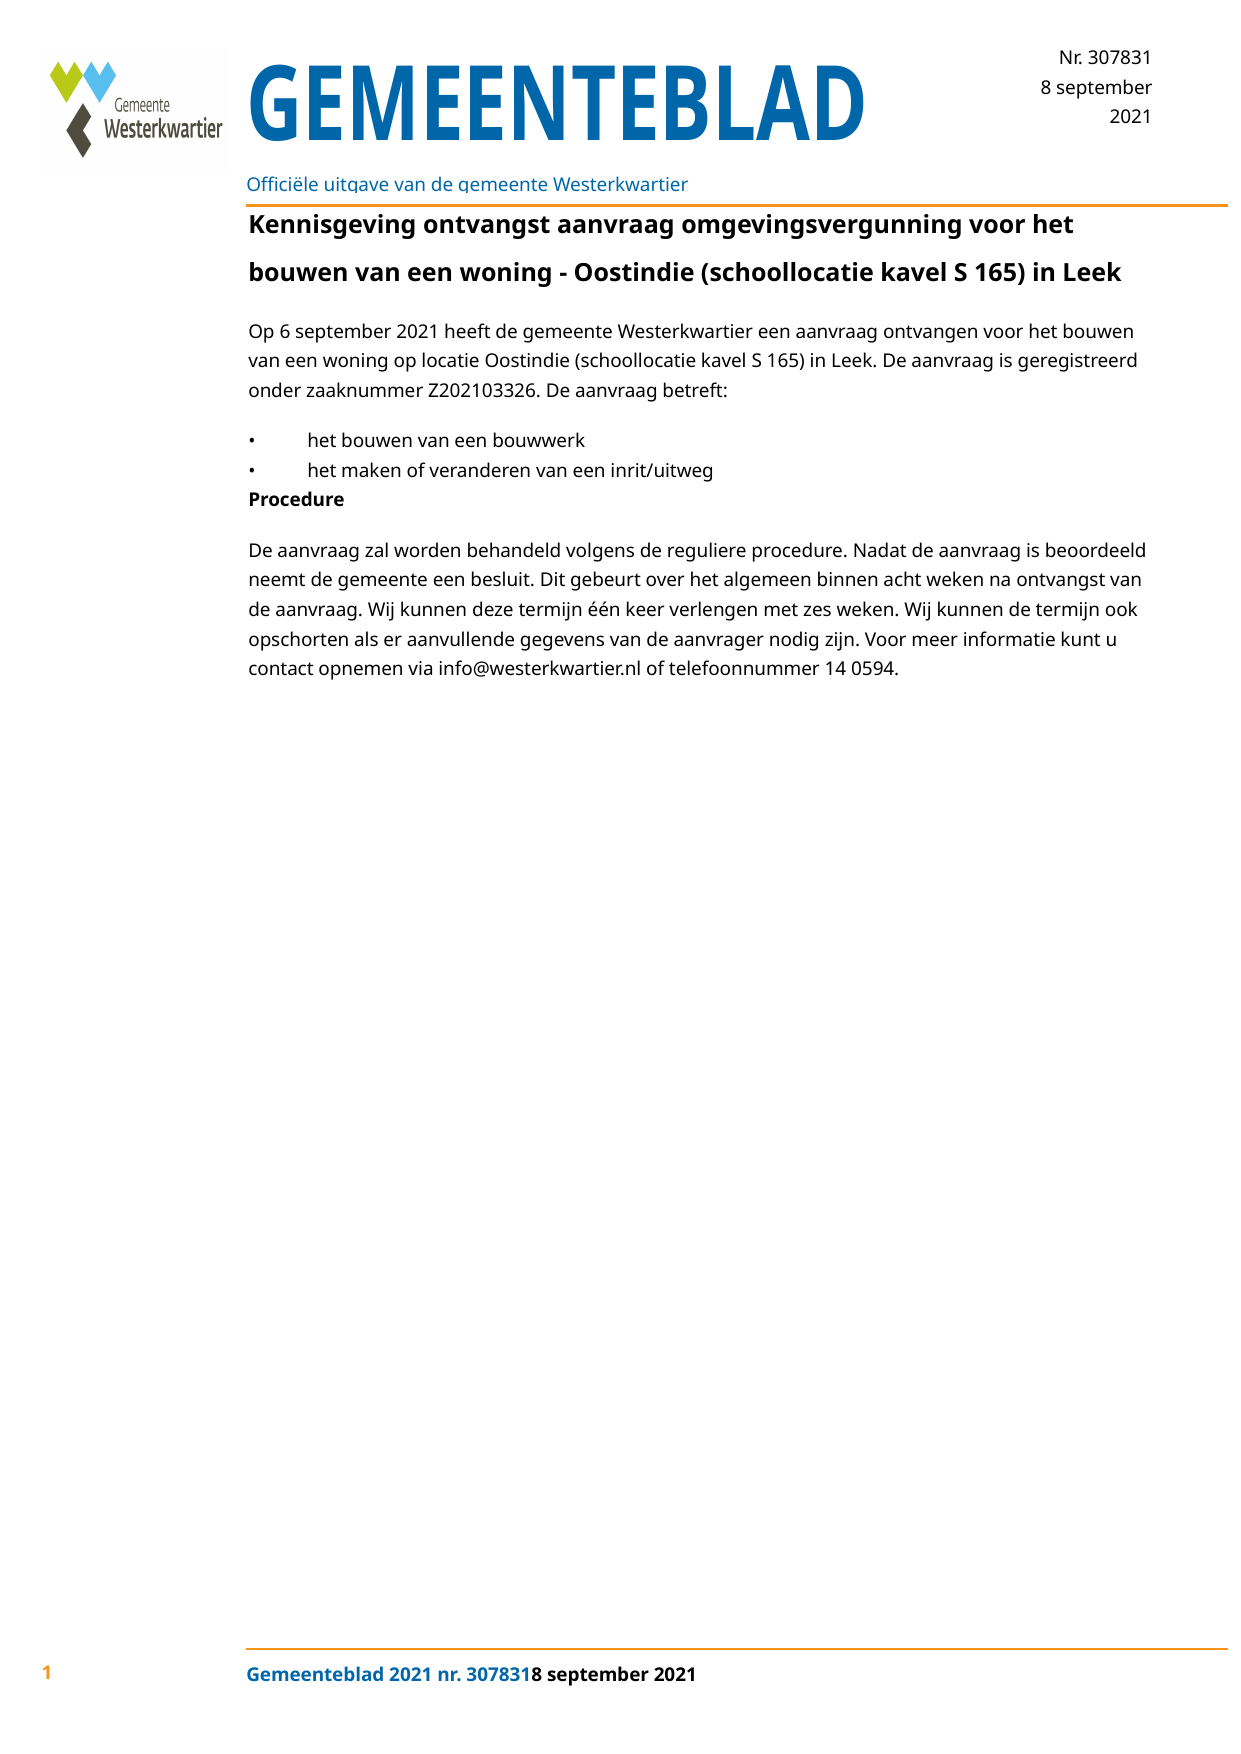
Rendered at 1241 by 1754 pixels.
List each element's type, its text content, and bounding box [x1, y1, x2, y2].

list het maken of veranderen van een inrit/uitweg [248, 457, 1152, 483]
text De aanvraag zal worden behandeld volgens de reguliere procedure. Nadat de aanvraag is beoordeeld neemt de gemeente een besluit. Dit gebeurt over het algemeen binnen acht weken na ontvangst van de aanvraag. Wij kunnen deze termijn één keer verlengen met zes weken. Wij kunnen de termijn ook opschorten als er aanvullende gegevens van de aanvrager nodig zijn. Voor meer informatie kunt u contact opnemen via info@westerkwartier.nl of telefoonnummer 14 0594. [248, 537, 1152, 681]
text Procedure [248, 487, 1152, 512]
list het bouwen van een bouwwerk [248, 427, 1152, 453]
picture [41, 47, 231, 172]
text Kennisgeving ontvangst aanvraag omgevingsvergunning voor het bouwen van een woning - Oostindie (schoollocatie kavel S 165) in Leek [248, 207, 1152, 288]
text Op 6 september 2021 heeft de gemeente Westerkwartier een aanvraag ontvangen voor het bouwen van een woning op locatie Oostindie (schoollocatie kavel S 165) in Leek. De aanvraag is geregistreerd onder zaaknummer Z202103326. De aanvraag betreft: [248, 318, 1152, 403]
